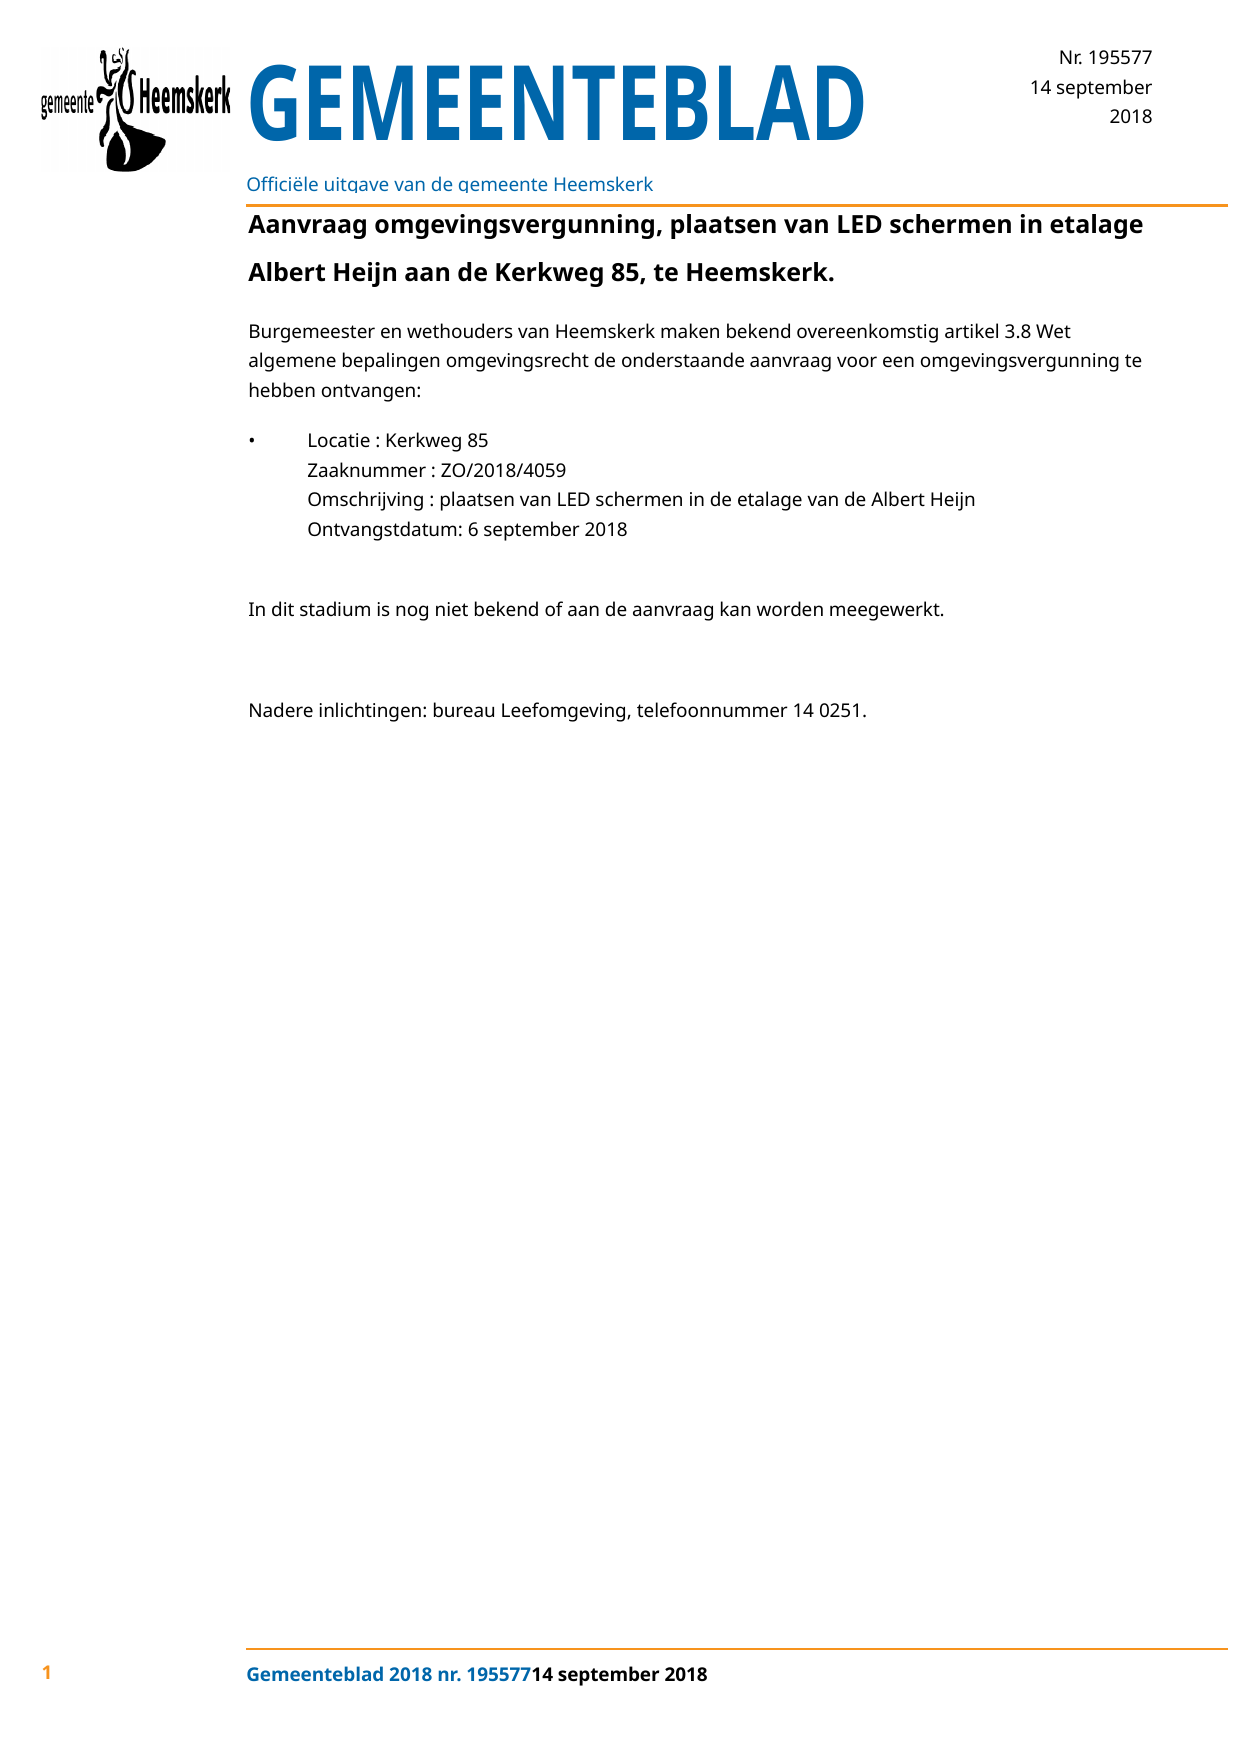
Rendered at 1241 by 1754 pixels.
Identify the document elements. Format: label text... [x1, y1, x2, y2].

picture [41, 47, 231, 172]
text In dit stadium is nog niet bekend of aan de aanvraag kan worden meegewerkt. [248, 596, 1152, 622]
list Omschrijving : plaatsen van LED schermen in de etalage van de Albert Heijn [248, 487, 1152, 512]
text Burgemeester en wethouders van Heemskerk maken bekend overeenkomstig artikel 3.8 Wet algemene bepalingen omgevingsrecht de onderstaande aanvraag voor een omgevingsvergunning te hebben ontvangen: [248, 318, 1152, 403]
list Ontvangstdatum: 6 september 2018 [248, 516, 1152, 542]
list Zaaknummer : ZO/2018/4059 [248, 457, 1152, 483]
list Locatie : Kerkweg 85 [248, 427, 1152, 453]
text Aanvraag omgevingsvergunning, plaatsen van LED schermen in etalage Albert Heijn aan de Kerkweg 85, te Heemskerk. [248, 207, 1152, 288]
text Nadere inlichtingen: bureau Leefomgeving, telefoonnummer 14 0251. [248, 697, 1152, 723]
